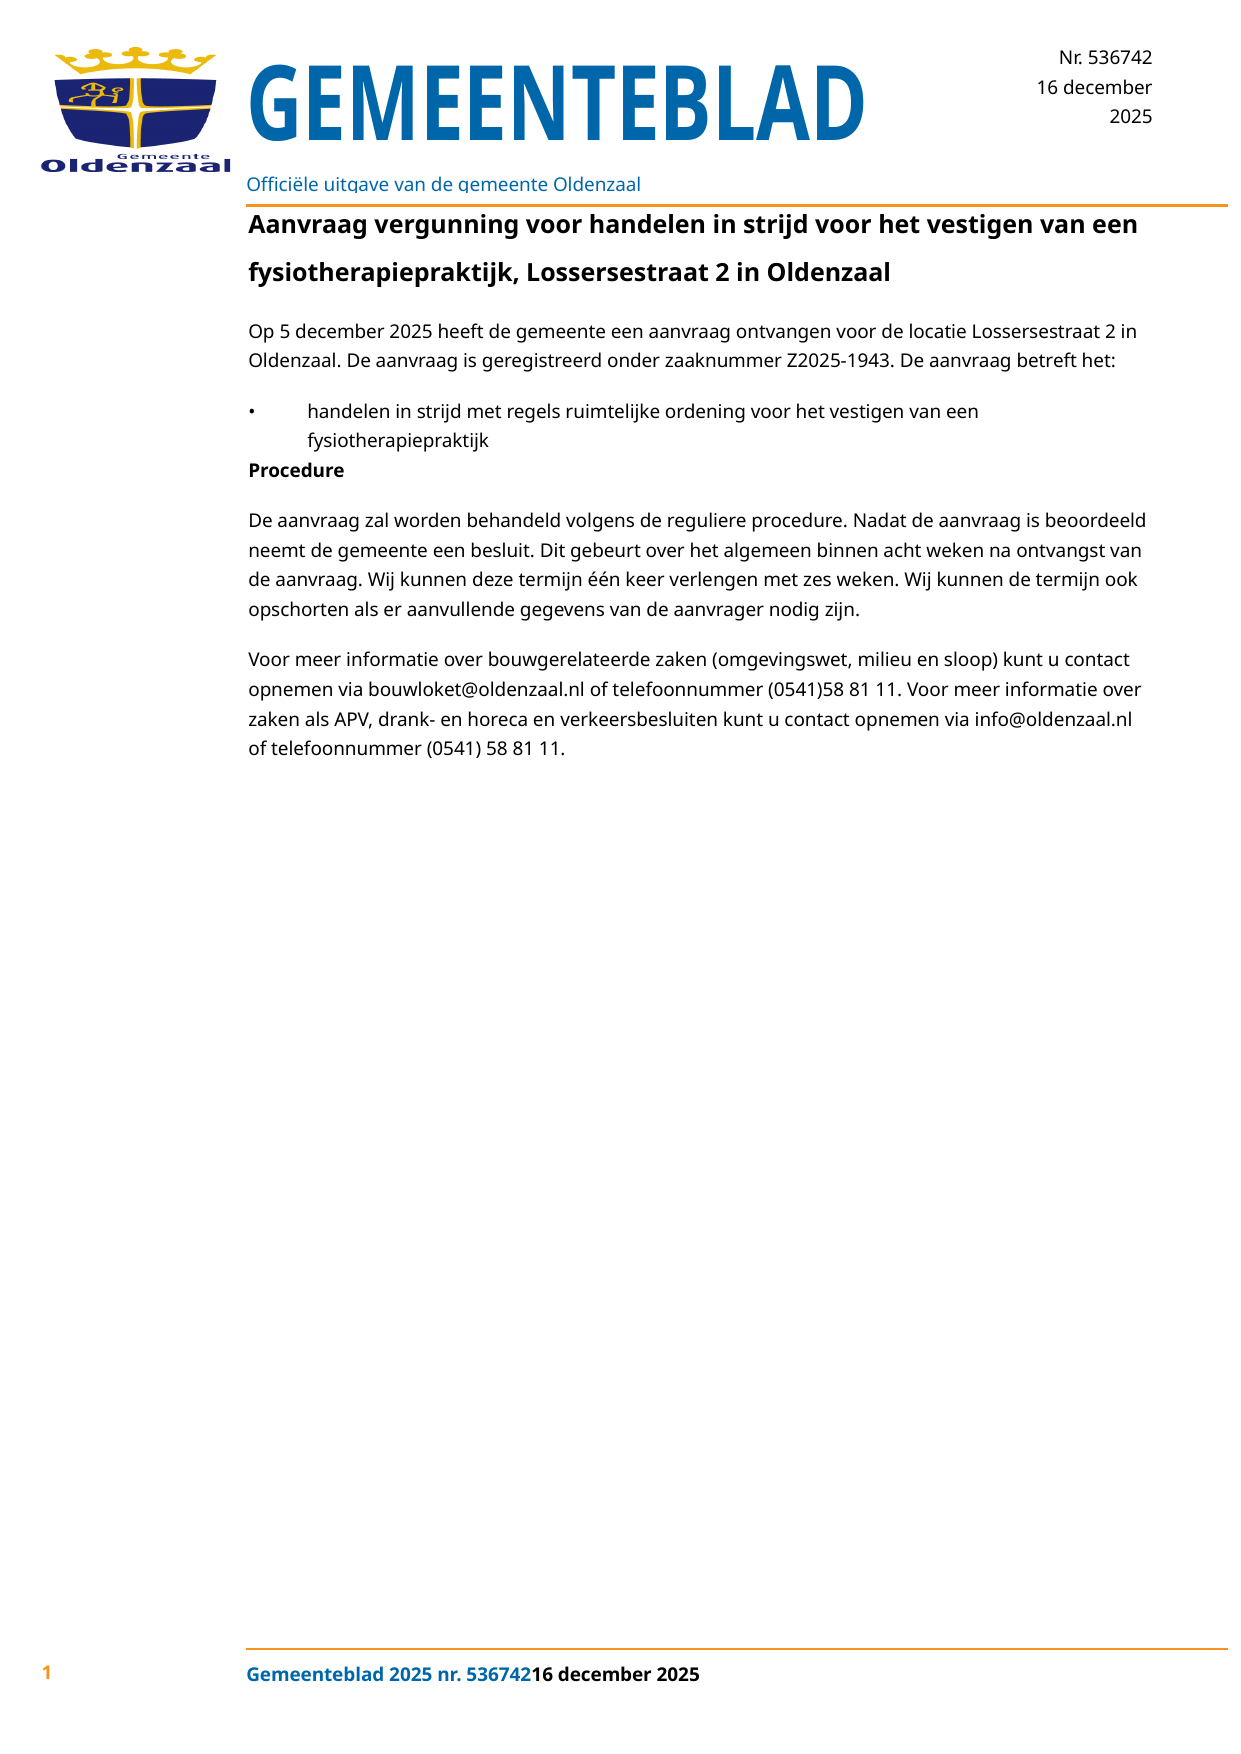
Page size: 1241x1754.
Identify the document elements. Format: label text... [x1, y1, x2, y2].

text De aanvraag zal worden behandeld volgens de reguliere procedure. Nadat de aanvraag is beoordeeld neemt de gemeente een besluit. Dit gebeurt over het algemeen binnen acht weken na ontvangst van de aanvraag. Wij kunnen deze termijn één keer verlengen met zes weken. Wij kunnen de termijn ook opschorten als er aanvullende gegevens van de aanvrager nodig zijn. [248, 507, 1152, 622]
text Voor meer informatie over bouwgerelateerde zaken (omgevingswet, milieu en sloop) kunt u contact opnemen via bouwloket@oldenzaal.nl of telefoonnummer (0541)58 81 11. Voor meer informatie over zaken als APV, drank- en horeca en verkeersbesluiten kunt u contact opnemen via info@oldenzaal.nl of telefoonnummer (0541) 58 81 11. [248, 647, 1152, 761]
text Aanvraag vergunning voor handelen in strijd voor het vestigen van een fysiotherapiepraktijk, Lossersestraat 2 in Oldenzaal [248, 207, 1152, 288]
list handelen in strijd met regels ruimtelijke ordening voor het vestigen van een fysiotherapiepraktijk [248, 398, 1152, 453]
picture [41, 47, 231, 172]
text Procedure [248, 457, 1152, 483]
text Op 5 december 2025 heeft de gemeente een aanvraag ontvangen voor de locatie Lossersestraat 2 in Oldenzaal. De aanvraag is geregistreerd onder zaaknummer Z2025-1943. De aanvraag betreft het: [248, 318, 1152, 373]
